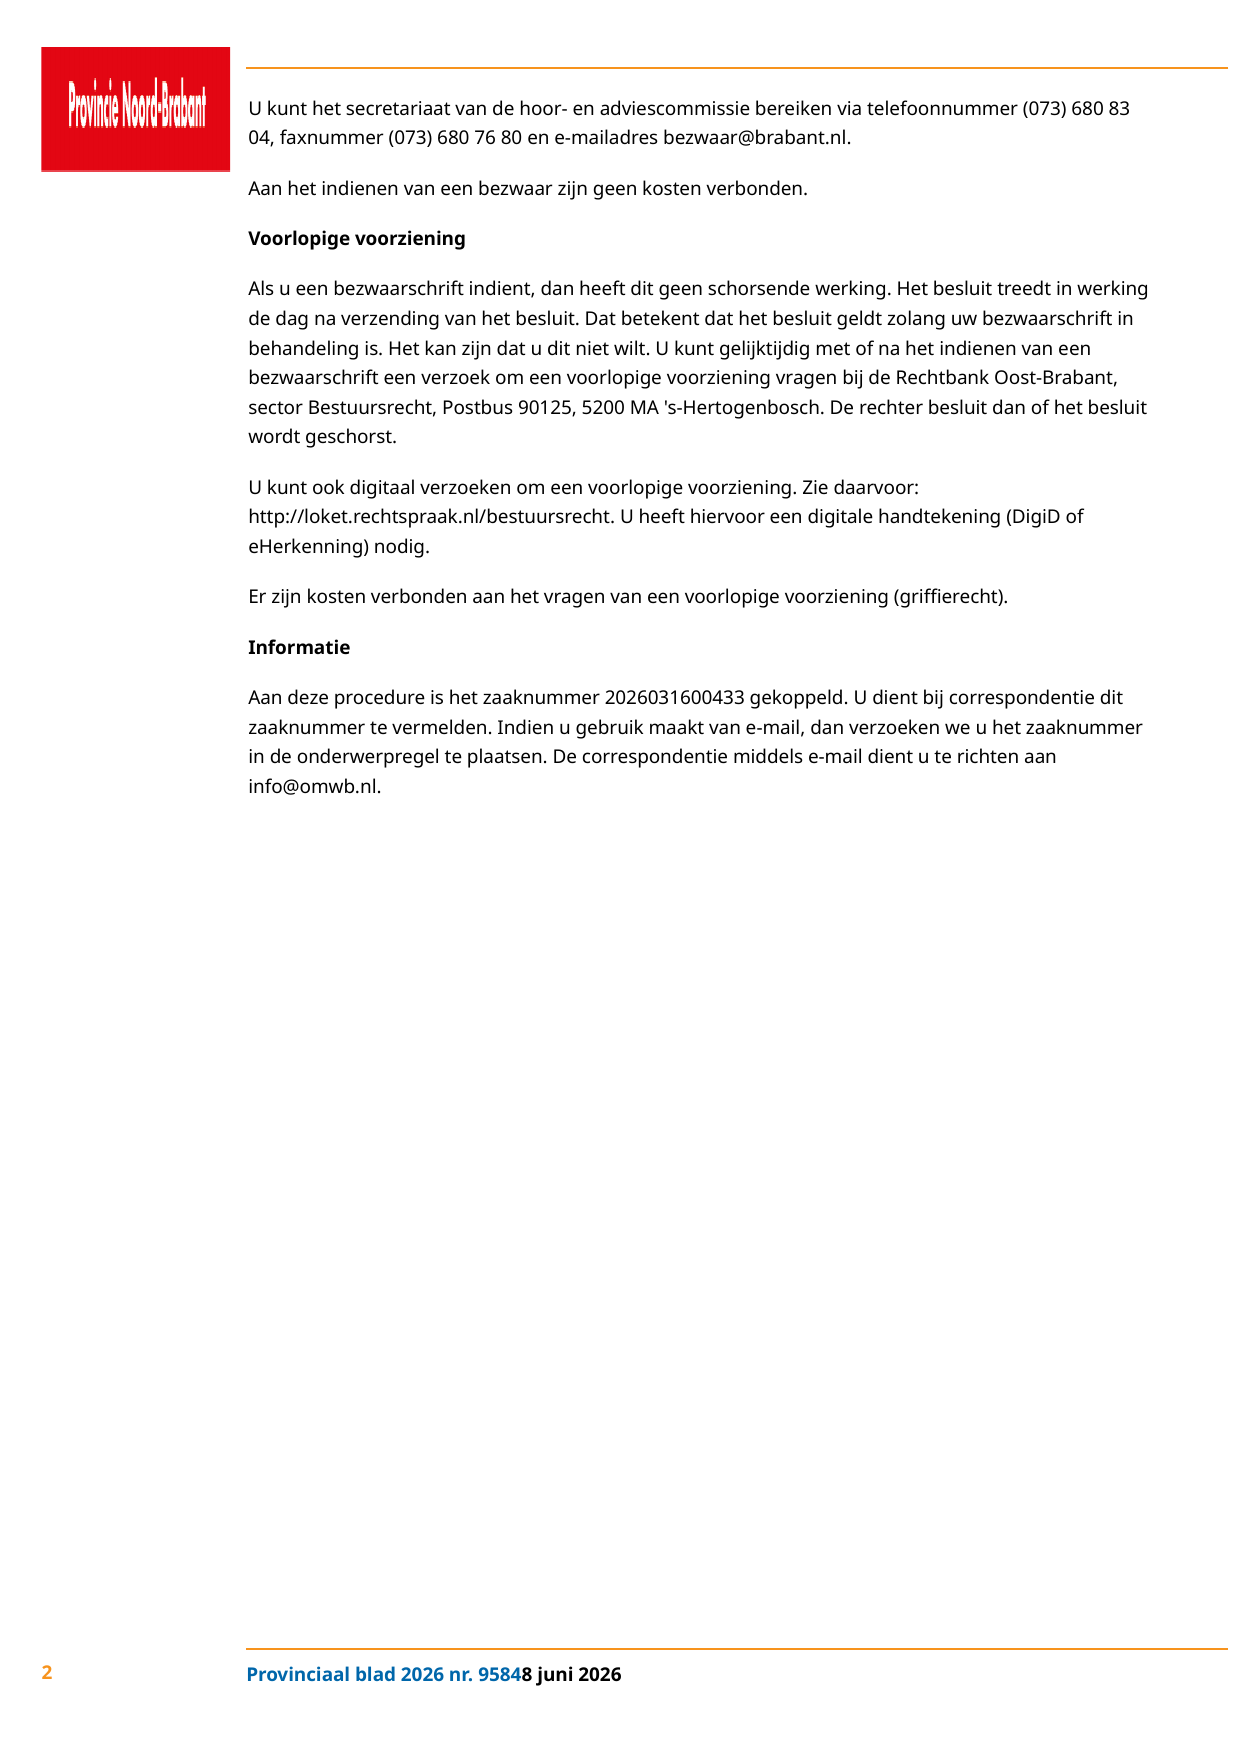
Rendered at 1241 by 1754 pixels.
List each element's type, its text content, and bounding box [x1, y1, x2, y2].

text Aan het indienen van een bezwaar zijn geen kosten verbonden. [248, 175, 1152, 201]
text U kunt het secretariaat van de hoor- en adviescommissie bereiken via telefoonnummer (073) 680 83 04, faxnummer (073) 680 76 80 en e-mailadres bezwaar@brabant.nl. [248, 95, 1152, 150]
text Voorlopige voorziening [248, 225, 1152, 251]
picture [41, 47, 231, 172]
text Als u een bezwaarschrift indient, dan heeft dit geen schorsende werking. Het besluit treedt in werking de dag na verzending van het besluit. Dat betekent dat het besluit geldt zolang uw bezwaarschrift in behandeling is. Het kan zijn dat u dit niet wilt. U kunt gelijktijdig met of na het indienen van een bezwaarschrift een verzoek om een voorlopige voorziening vragen bij de Rechtbank Oost-Brabant, sector Bestuursrecht, Postbus 90125, 5200 MA 's‑Hertogenbosch. De rechter besluit dan of het besluit wordt geschorst. [248, 276, 1152, 449]
text U kunt ook digitaal verzoeken om een voorlopige voorziening. Zie daarvoor: http://loket.rechtspraak.nl/bestuursrecht. U heeft hiervoor een digitale handtekening (DigiD of eHerkenning) nodig. [248, 474, 1152, 559]
text Informatie [248, 634, 1152, 660]
text Er zijn kosten verbonden aan het vragen van een voorlopige voorziening (griffierecht). [248, 583, 1152, 609]
text Aan deze procedure is het zaaknummer 2026031600433 gekoppeld. U dient bij correspondentie dit zaaknummer te vermelden. Indien u gebruik maakt van e-mail, dan verzoeken we u het zaaknummer in de onderwerpregel te plaatsen. De correspondentie middels e-mail dient u te richten aan info@omwb.nl. [248, 684, 1152, 799]
